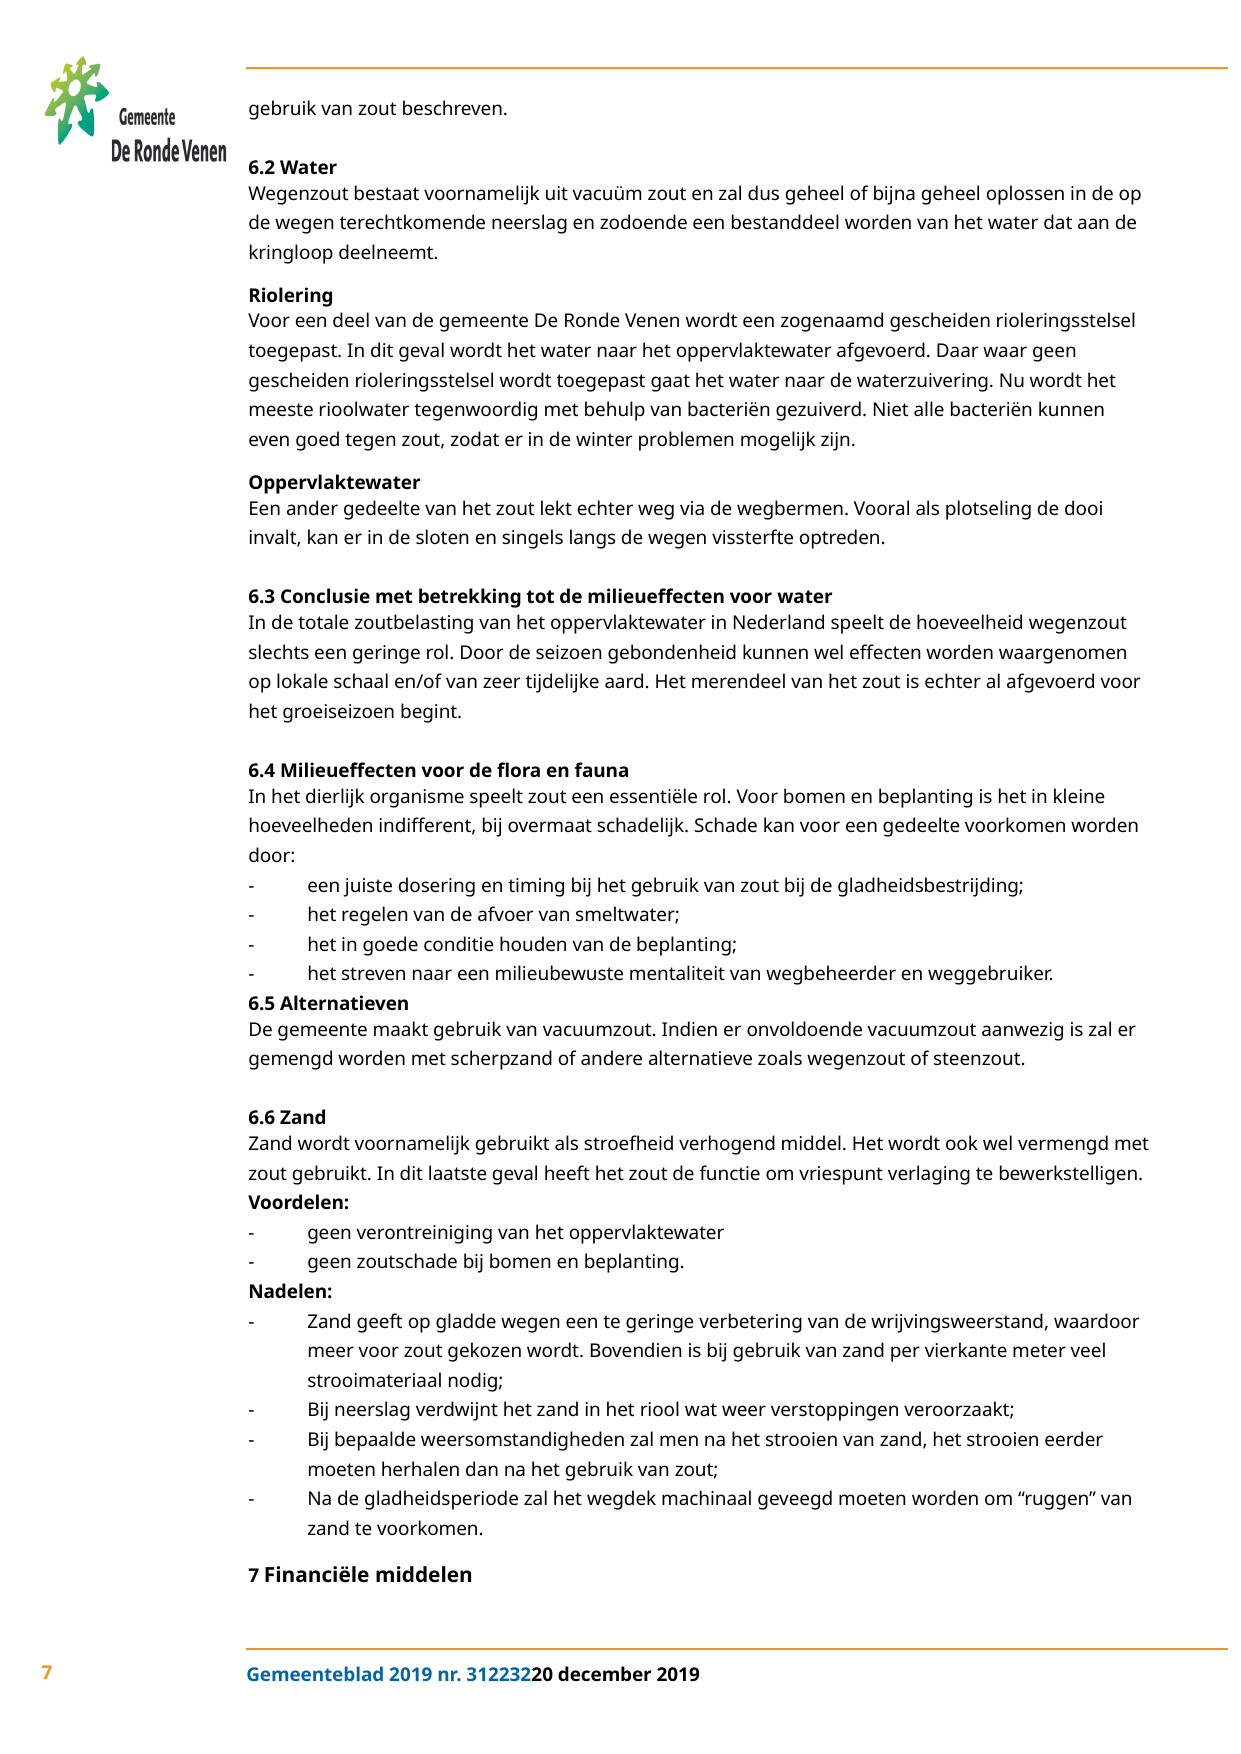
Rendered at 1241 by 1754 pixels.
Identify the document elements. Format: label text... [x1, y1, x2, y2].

text 6.6 Zand [248, 1104, 1152, 1130]
text Riolering [248, 282, 1152, 308]
list het streven naar een milieubewuste mentaliteit van wegbeheerder en weggebruiker. [248, 961, 1152, 986]
list het regelen van de afvoer van smeltwater; [248, 901, 1152, 927]
list Bij neerslag verdwijnt het zand in het riool wat weer verstoppingen veroorzaakt; [248, 1397, 1152, 1422]
list geen zoutschade bij bomen en beplanting. [248, 1249, 1152, 1274]
list een juiste dosering en timing bij het gebruik van zout bij de gladheidsbestrijding; [248, 872, 1152, 897]
text Wegenzout bestaat voornamelijk uit vacuüm zout en zal dus geheel of bijna geheel oplossen in de op de wegen terechtkomende neerslag en zodoende een bestanddeel worden van het water dat aan de kringloop deelneemt. [248, 180, 1152, 264]
text 6.3 Conclusie met betrekking tot de milieueffecten voor water [248, 584, 1152, 609]
text Zand wordt voornamelijk gebruikt als stroefheid verhogend middel. Het wordt ook wel vermengd met zout gebruikt. In dit laatste geval heeft het zout de functie om vriespunt verlaging te bewerkstelligen. [248, 1130, 1152, 1186]
text Voor een deel van de gemeente De Ronde Venen wordt een zogenaamd gescheiden rioleringsstelsel toegepast. In dit geval wordt het water naar het oppervlaktewater afgevoerd. Daar waar geen gescheiden rioleringsstelsel wordt toegepast gaat het water naar de waterzuivering. Nu wordt het meeste rioolwater tegenwoordig met behulp van bacteriën gezuiverd. Niet alle bacteriën kunnen even goed tegen zout, zodat er in de winter problemen mogelijk zijn. [248, 308, 1152, 452]
text In het dierlijk organisme speelt zout een essentiële rol. Voor bomen en beplanting is het in kleine hoeveelheden indifferent, bij overmaat schadelijk. Schade kan voor een gedeelte voorkomen worden door: [248, 783, 1152, 868]
picture [41, 47, 231, 172]
list het in goede conditie houden van de beplanting; [248, 931, 1152, 957]
list geen verontreiniging van het oppervlaktewater [248, 1219, 1152, 1245]
text gebruik van zout beschreven. [248, 95, 1152, 121]
text In de totale zoutbelasting van het oppervlaktewater in Nederland speelt de hoeveelheid wegenzout slechts een geringe rol. Door de seizoen gebondenheid kunnen wel effecten worden waargenomen op lokale schaal en/of van zeer tijdelijke aard. Het merendeel van het zout is echter al afgevoerd voor het groeiseizoen begint. [248, 609, 1152, 724]
list Na de gladheidsperiode zal het wegdek machinaal geveegd moeten worden om “ruggen” van zand te voorkomen. [248, 1485, 1152, 1541]
text 6.2 Water [248, 154, 1152, 180]
text 6.4 Milieueffecten voor de flora en fauna [248, 757, 1152, 783]
text Oppervlaktewater [248, 469, 1152, 495]
list Bij bepaalde weersomstandigheden zal men na het strooien van zand, het strooien eerder moeten herhalen dan na het gebruik van zout; [248, 1426, 1152, 1481]
text 6.5 Alternatieven [248, 990, 1152, 1016]
text De gemeente maakt gebruik van vacuumzout. Indien er onvoldoende vacuumzout aanwezig is zal er gemengd worden met scherpzand of andere alternatieve zoals wegenzout of steenzout. [248, 1016, 1152, 1071]
list Zand geeft op gladde wegen een te geringe verbetering van de wrijvingsweerstand, waardoor meer voor zout gekozen wordt. Bovendien is bij gebruik van zand per vierkante meter veel strooimateriaal nodig; [248, 1308, 1152, 1393]
text Nadelen: [248, 1278, 1152, 1304]
text Een ander gedeelte van het zout lekt echter weg via de wegbermen. Vooral als plotseling de dooi invalt, kan er in de sloten en singels langs de wegen vissterfte optreden. [248, 495, 1152, 550]
text 7 Financiële middelen [248, 1561, 1152, 1589]
text Voordelen: [248, 1189, 1152, 1215]
